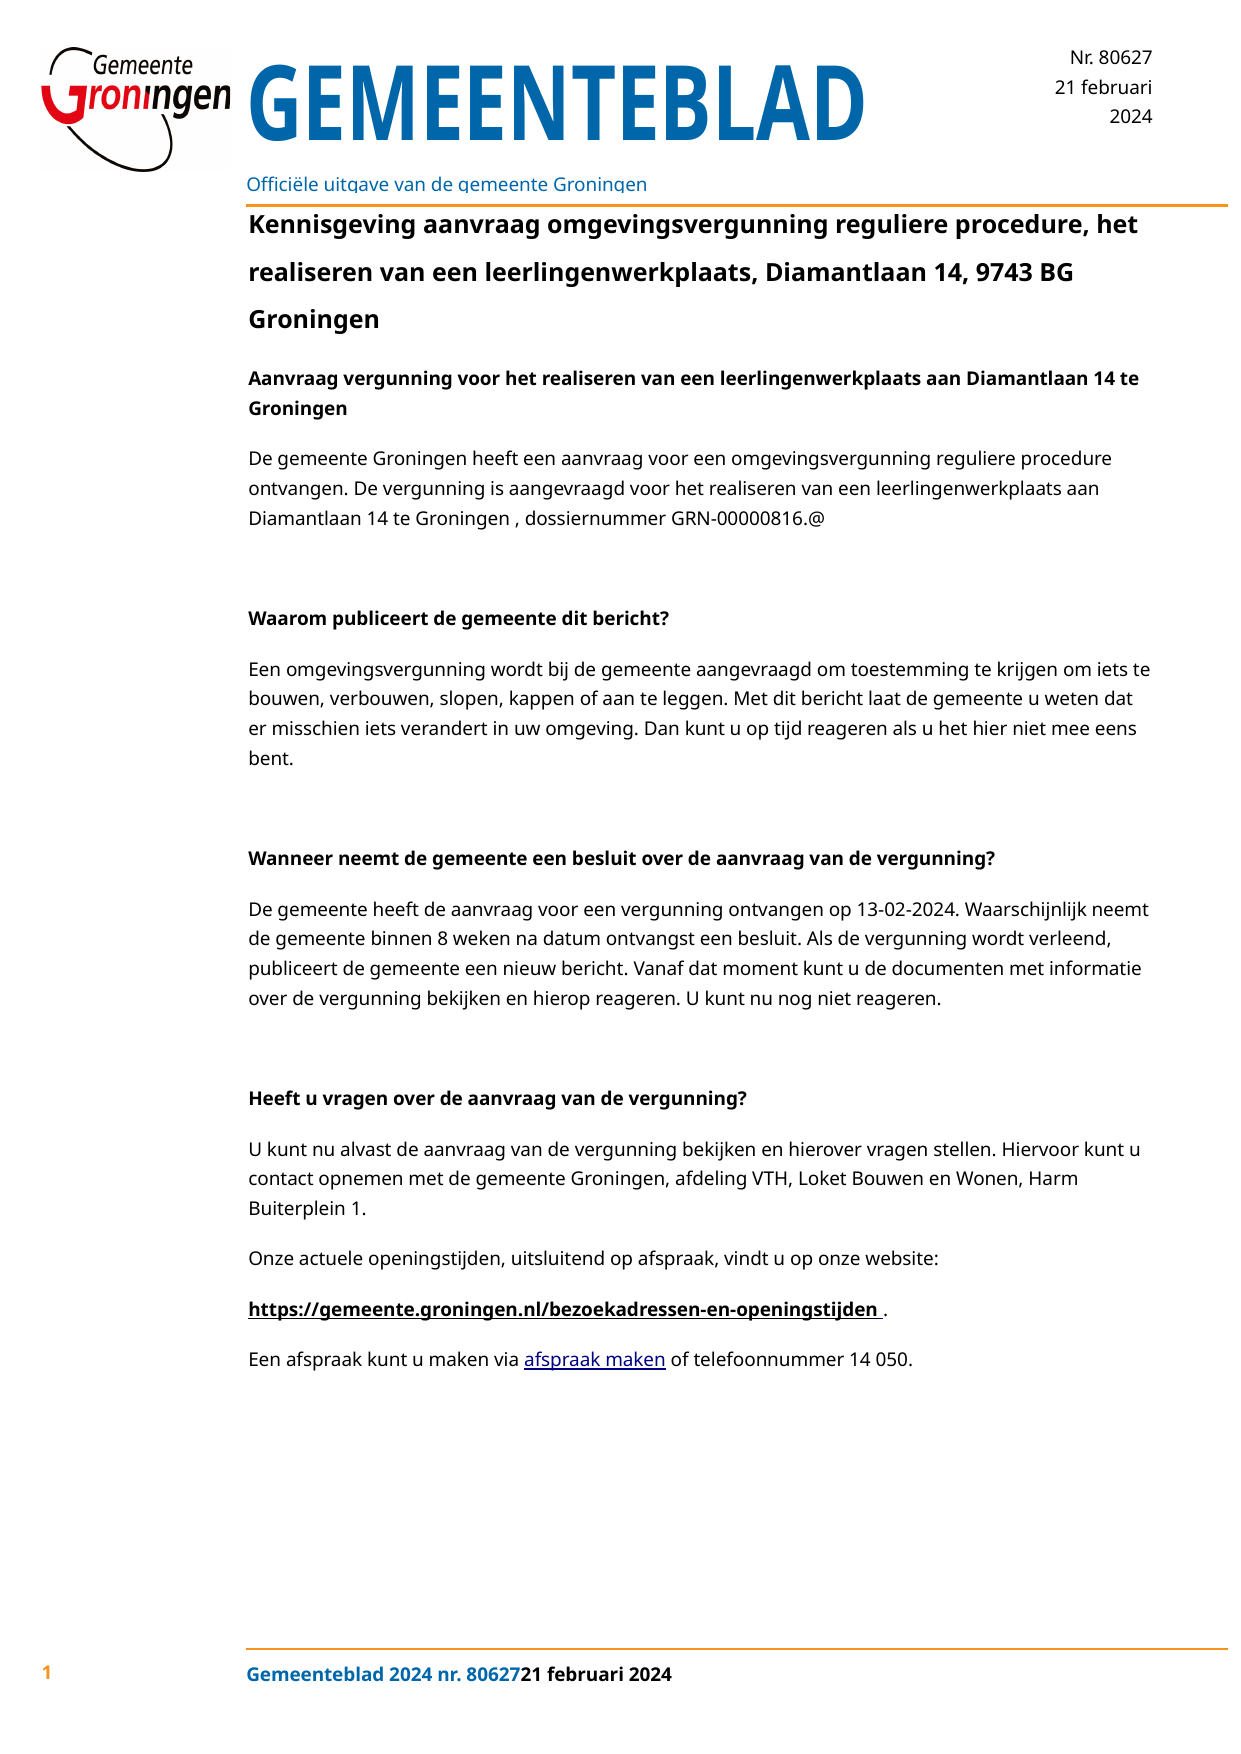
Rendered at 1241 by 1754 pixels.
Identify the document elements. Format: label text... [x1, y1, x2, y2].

text Een afspraak kunt u maken via afspraak maken of telefoonnummer 14 050. [248, 1346, 1152, 1372]
text U kunt nu alvast de aanvraag van de vergunning bekijken en hierover vragen stellen. Hiervoor kunt u contact opnemen met de gemeente Groningen, afdeling VTH, Loket Bouwen en Wonen, Harm Buiterplein 1. [248, 1136, 1152, 1221]
text Onze actuele openingstijden, uitsluitend op afspraak, vindt u op onze website: [248, 1246, 1152, 1271]
picture [41, 47, 231, 172]
text Een omgevingsvergunning wordt bij de gemeente aangevraagd om toestemming te krijgen om iets te bouwen, verbouwen, slopen, kappen of aan te leggen. Met dit bericht laat de gemeente u weten dat er misschien iets verandert in uw omgeving. Dan kunt u op tijd reageren als u het hier niet mee eens bent. [248, 656, 1152, 770]
text Heeft u vragen over de aanvraag van de vergunning? [248, 1086, 1152, 1111]
text Waarom publiceert de gemeente dit bericht? [248, 606, 1152, 631]
text Kennisgeving aanvraag omgevingsvergunning reguliere procedure, het realiseren van een leerlingenwerkplaats, Diamantlaan 14, 9743 BG Groningen [248, 207, 1152, 336]
text https://gemeente.groningen.nl/bezoekadressen-en-openingstijden . [248, 1296, 1152, 1322]
text Aanvraag vergunning voor het realiseren van een leerlingenwerkplaats aan Diamantlaan 14 te Groningen [248, 366, 1152, 421]
text De gemeente heeft de aanvraag voor een vergunning ontvangen op 13-02-2024. Waarschijnlijk neemt de gemeente binnen 8 weken na datum ontvangst een besluit. Als de vergunning wordt verleend, publiceert de gemeente een nieuw bericht. Vanaf dat moment kunt u de documenten met informatie over de vergunning bekijken en hierop reageren. U kunt nu nog niet reageren. [248, 896, 1152, 1010]
text De gemeente Groningen heeft een aanvraag voor een omgevingsvergunning reguliere procedure ontvangen. De vergunning is aangevraagd voor het realiseren van een leerlingenwerkplaats aan Diamantlaan 14 te Groningen , dossiernummer GRN-00000816.@ [248, 446, 1152, 530]
text Wanneer neemt de gemeente een besluit over de aanvraag van de vergunning? [248, 846, 1152, 871]
